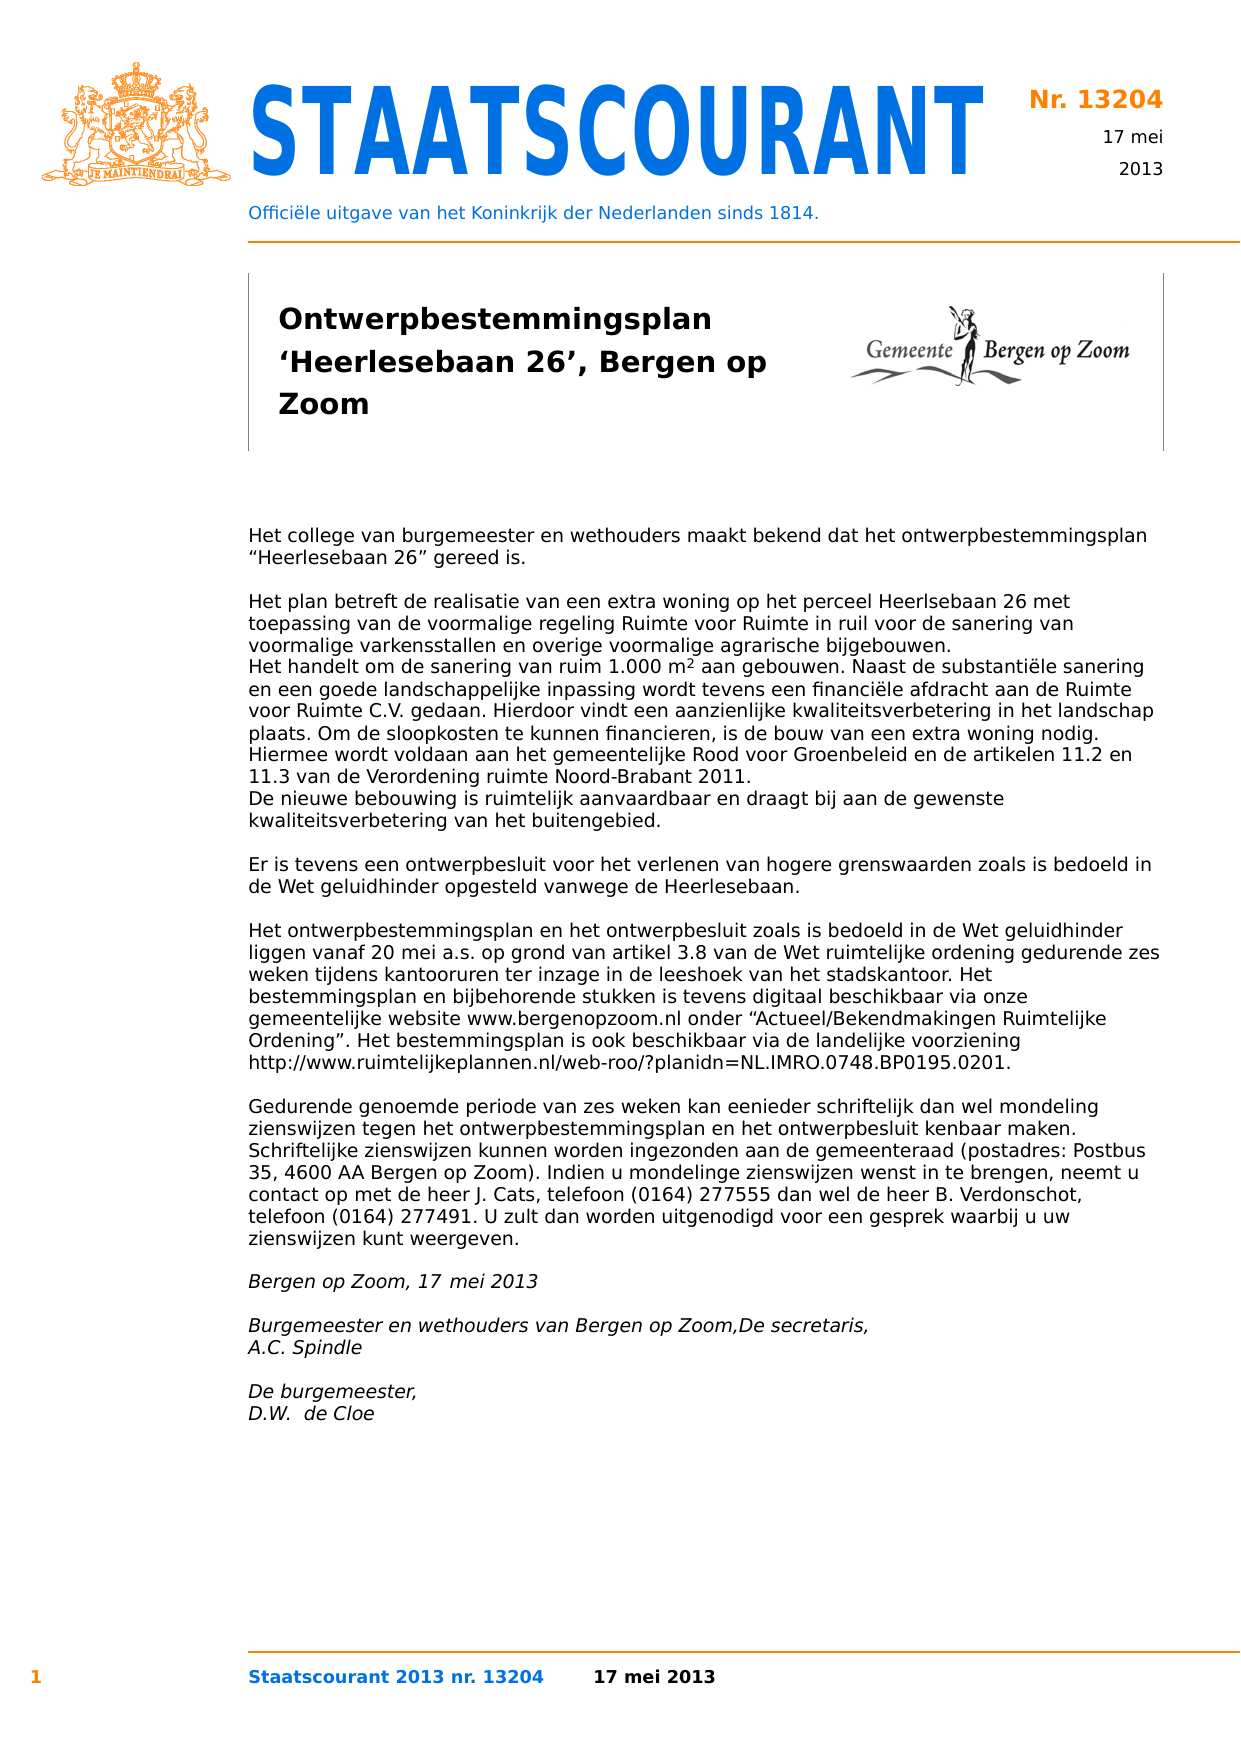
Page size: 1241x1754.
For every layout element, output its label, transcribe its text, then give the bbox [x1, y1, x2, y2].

text De nieuwe bebouwing is ruimtelijk aanvaardbaar en draagt bij aan de gewenste kwaliteitsverbetering van het buitengebied. [248, 788, 1163, 832]
text Het handelt om de sanering van ruim 1.000 m2 aan gebouwen. Naast de substantiële sanering en een goede landschappelijke inpassing wordt tevens een financiële afdracht aan de Ruimte voor Ruimte C.V. gedaan. Hierdoor vindt een aanzienlijke kwaliteitsverbetering in het landschap plaats. Om de sloopkosten te kunnen financieren, is de bouw van een extra woning nodig. Hiermee wordt voldaan aan het gemeentelijke Rood voor Groenbeleid en de artikelen 11.2 en 11.3 van de Verordening ruimte Noord-Brabant 2011. [248, 656, 1163, 788]
table_cell Officiële uitgave van het Koninkrijk der Nederlanden sinds 1814. [248, 203, 1240, 241]
text Bergen op Zoom, 17 mei 2013 [248, 1271, 1163, 1293]
text Het ontwerpbestemmingsplan en het ontwerpbesluit zoals is bedoeld in de Wet geluidhinder liggen vanaf 20 mei a.s. op grond van artikel 3.8 van de Wet ruimtelijke ordening gedurende zes weken tijdens kantooruren ter inzage in de leeshoek van het stadskantoor. Het bestemmingsplan en bijbehorende stukken is tevens digitaal beschikbaar via onze gemeentelijke website www.bergenopzoom.nl onder “Actueel/Bekendmakingen Ruimtelijke Ordening”. Het bestemmingsplan is ook beschikbaar via de landelijke voorziening http://www.ruimtelijkeplannen.nl/web-roo/?planidn=NL.IMRO.0748.BP0195.0201. [248, 920, 1163, 1074]
table_header STAATSCOURANT [248, 62, 998, 203]
picture [844, 302, 1134, 391]
table_cell 2013 [998, 153, 1240, 203]
text Er is tevens een ontwerpbesluit voor het verlenen van hogere grenswaarden zoals is bedoeld in de Wet geluidhinder opgesteld vanwege de Heerlesebaan. [248, 854, 1163, 898]
text Het plan betreft de realisatie van een extra woning op het perceel Heerlsebaan 26 met toepassing van de voormalige regeling Ruimte voor Ruimte in ruil voor de sanering van voormalige varkensstallen en overige voormalige agrarische bijgebouwen. [248, 591, 1163, 656]
table_header Nr. 13204 [998, 62, 1240, 121]
text De burgemeester, D.W. de Cloe [248, 1381, 1163, 1425]
subtitle Ontwerpbestemmingsplan ‘Heerlesebaan 26’, Bergen op Zoom [249, 273, 1163, 451]
table_header [25, 62, 248, 241]
table_cell 17 mei [998, 121, 1240, 153]
text Burgemeester en wethouders van Bergen op Zoom,De secretaris, A.C. Spindle [248, 1315, 1163, 1359]
text Gedurende genoemde periode van zes weken kan eenieder schriftelijk dan wel mondeling zienswijzen tegen het ontwerpbestemmingsplan en het ontwerpbesluit kenbaar maken. Schriftelijke zienswijzen kunnen worden ingezonden aan de gemeenteraad (postadres: Postbus 35, 4600 AA Bergen op Zoom). Indien u mondelinge zienswijzen wenst in te brengen, neemt u contact op met de heer J. Cats, telefoon (0164) 277555 dan wel de heer B. Verdonschot, telefoon (0164) 277491. U zult dan worden uitgenodigd voor een gesprek waarbij u uw zienswijzen kunt weergeven. [248, 1096, 1163, 1249]
text Het college van burgemeester en wethouders maakt bekend dat het ontwerpbestemmingsplan “Heerlesebaan 26” gereed is. [248, 525, 1163, 569]
picture [41, 62, 231, 186]
